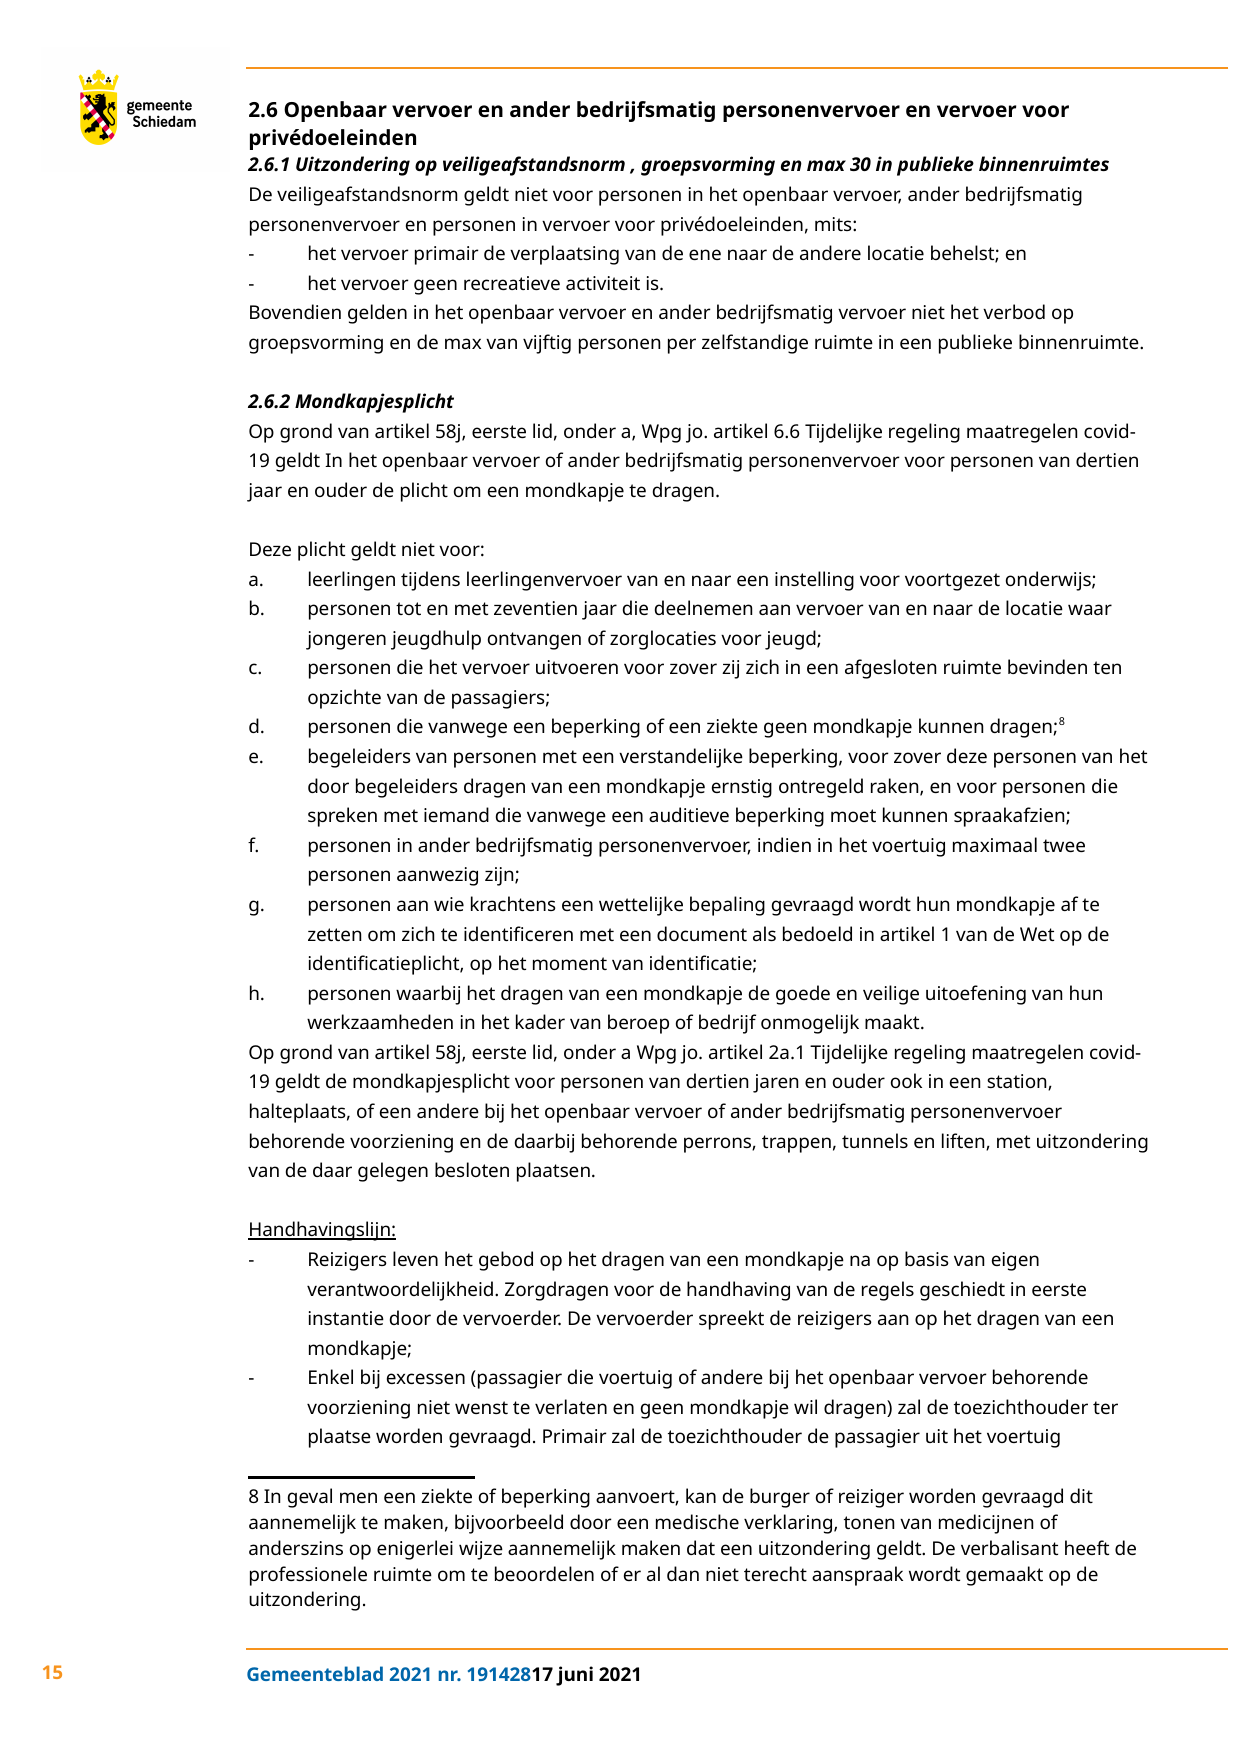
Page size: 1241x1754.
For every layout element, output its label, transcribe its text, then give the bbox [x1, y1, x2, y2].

text Deze plicht geldt niet voor: [248, 536, 1152, 562]
text 2.6.1 Uitzondering op veiligeafstandsnorm , groepsvorming en max 30 in publieke binnenruimtes [248, 152, 1152, 177]
list personen aan wie krachtens een wettelijke bepaling gevraagd wordt hun mondkapje af te zetten om zich te identificeren met een document als bedoeld in artikel 1 van de Wet op de identificatieplicht, op het moment van identificatie; [248, 891, 1152, 976]
list Enkel bij excessen (passagier die voertuig of andere bij het openbaar vervoer behorende voorziening niet wenst te verlaten en geen mondkapje wil dragen) zal de toezichthouder ter plaatse worden gevraagd. Primair zal de toezichthouder de passagier uit het voertuig [248, 1364, 1152, 1449]
text 2.6.2 Mondkapjesplicht [248, 388, 1152, 414]
text Op grond van artikel 58j, eerste lid, onder a, Wpg jo. artikel 6.6 Tijdelijke regeling maatregelen covid-19 geldt In het openbaar vervoer of ander bedrijfsmatig personenvervoer voor personen van dertien jaar en ouder de plicht om een mondkapje te dragen. [248, 418, 1152, 503]
list personen die vanwege een beperking of een ziekte geen mondkapje kunnen dragen; [248, 714, 1152, 739]
list personen die het vervoer uitvoeren voor zover zij zich in een afgesloten ruimte bevinden ten opzichte van de passagiers; [248, 654, 1152, 710]
text 2.6 Openbaar vervoer en ander bedrijfsmatig personenvervoer en vervoer voor privédoeleinden [248, 95, 1152, 152]
list het vervoer primair de verplaatsing van de ene naar de andere locatie behelst; en [248, 240, 1152, 266]
text Handhavingslijn: [248, 1217, 1152, 1242]
list In geval men een ziekte of beperking aanvoert, kan de burger of reiziger worden gevraagd dit aannemelijk te maken, bijvoorbeeld door een medische verklaring, tonen van medicijnen of anderszins op enigerlei wijze aannemelijk maken dat een uitzondering geldt. De verbalisant heeft de professionele ruimte om te beoordelen of er al dan niet terecht aanspraak wordt gemaakt op de uitzondering. [248, 1483, 1152, 1612]
list personen waarbij het dragen van een mondkapje de goede en veilige uitoefening van hun werkzaamheden in het kader van beroep of bedrijf onmogelijk maakt. [248, 980, 1152, 1035]
picture [41, 47, 231, 172]
list Reizigers leven het gebod op het dragen van een mondkapje na op basis van eigen verantwoordelijkheid. Zorgdragen voor de handhaving van de regels geschiedt in eerste instantie door de vervoerder. De vervoerder spreekt de reizigers aan op het dragen van een mondkapje; [248, 1246, 1152, 1361]
list personen tot en met zeventien jaar die deelnemen aan vervoer van en naar de locatie waar jongeren jeugdhulp ontvangen of zorglocaties voor jeugd; [248, 595, 1152, 651]
text Op grond van artikel 58j, eerste lid, onder a Wpg jo. artikel 2a.1 Tijdelijke regeling maatregelen covid-19 geldt de mondkapjesplicht voor personen van dertien jaren en ouder ook in een station, halteplaats, of een andere bij het openbaar vervoer of ander bedrijfsmatig personenvervoer behorende voorziening en de daarbij behorende perrons, trappen, tunnels en liften, met uitzondering van de daar gelegen besloten plaatsen. [248, 1039, 1152, 1183]
list leerlingen tijdens leerlingenvervoer van en naar een instelling voor voortgezet onderwijs; [248, 566, 1152, 592]
list begeleiders van personen met een verstandelijke beperking, voor zover deze personen van het door begeleiders dragen van een mondkapje ernstig ontregeld raken, en voor personen die spreken met iemand die vanwege een auditieve beperking moet kunnen spraakafzien; [248, 743, 1152, 828]
text De veiligeafstandsnorm geldt niet voor personen in het openbaar vervoer, ander bedrijfsmatig personenvervoer en personen in vervoer voor privédoeleinden, mits: [248, 181, 1152, 237]
text Bovendien gelden in het openbaar vervoer en ander bedrijfsmatig vervoer niet het verbod op groepsvorming en de max van vijftig personen per zelfstandige ruimte in een publieke binnenruimte. [248, 299, 1152, 355]
list het vervoer geen recreatieve activiteit is. [248, 270, 1152, 296]
list personen in ander bedrijfsmatig personenvervoer, indien in het voertuig maximaal twee personen aanwezig zijn; [248, 832, 1152, 887]
